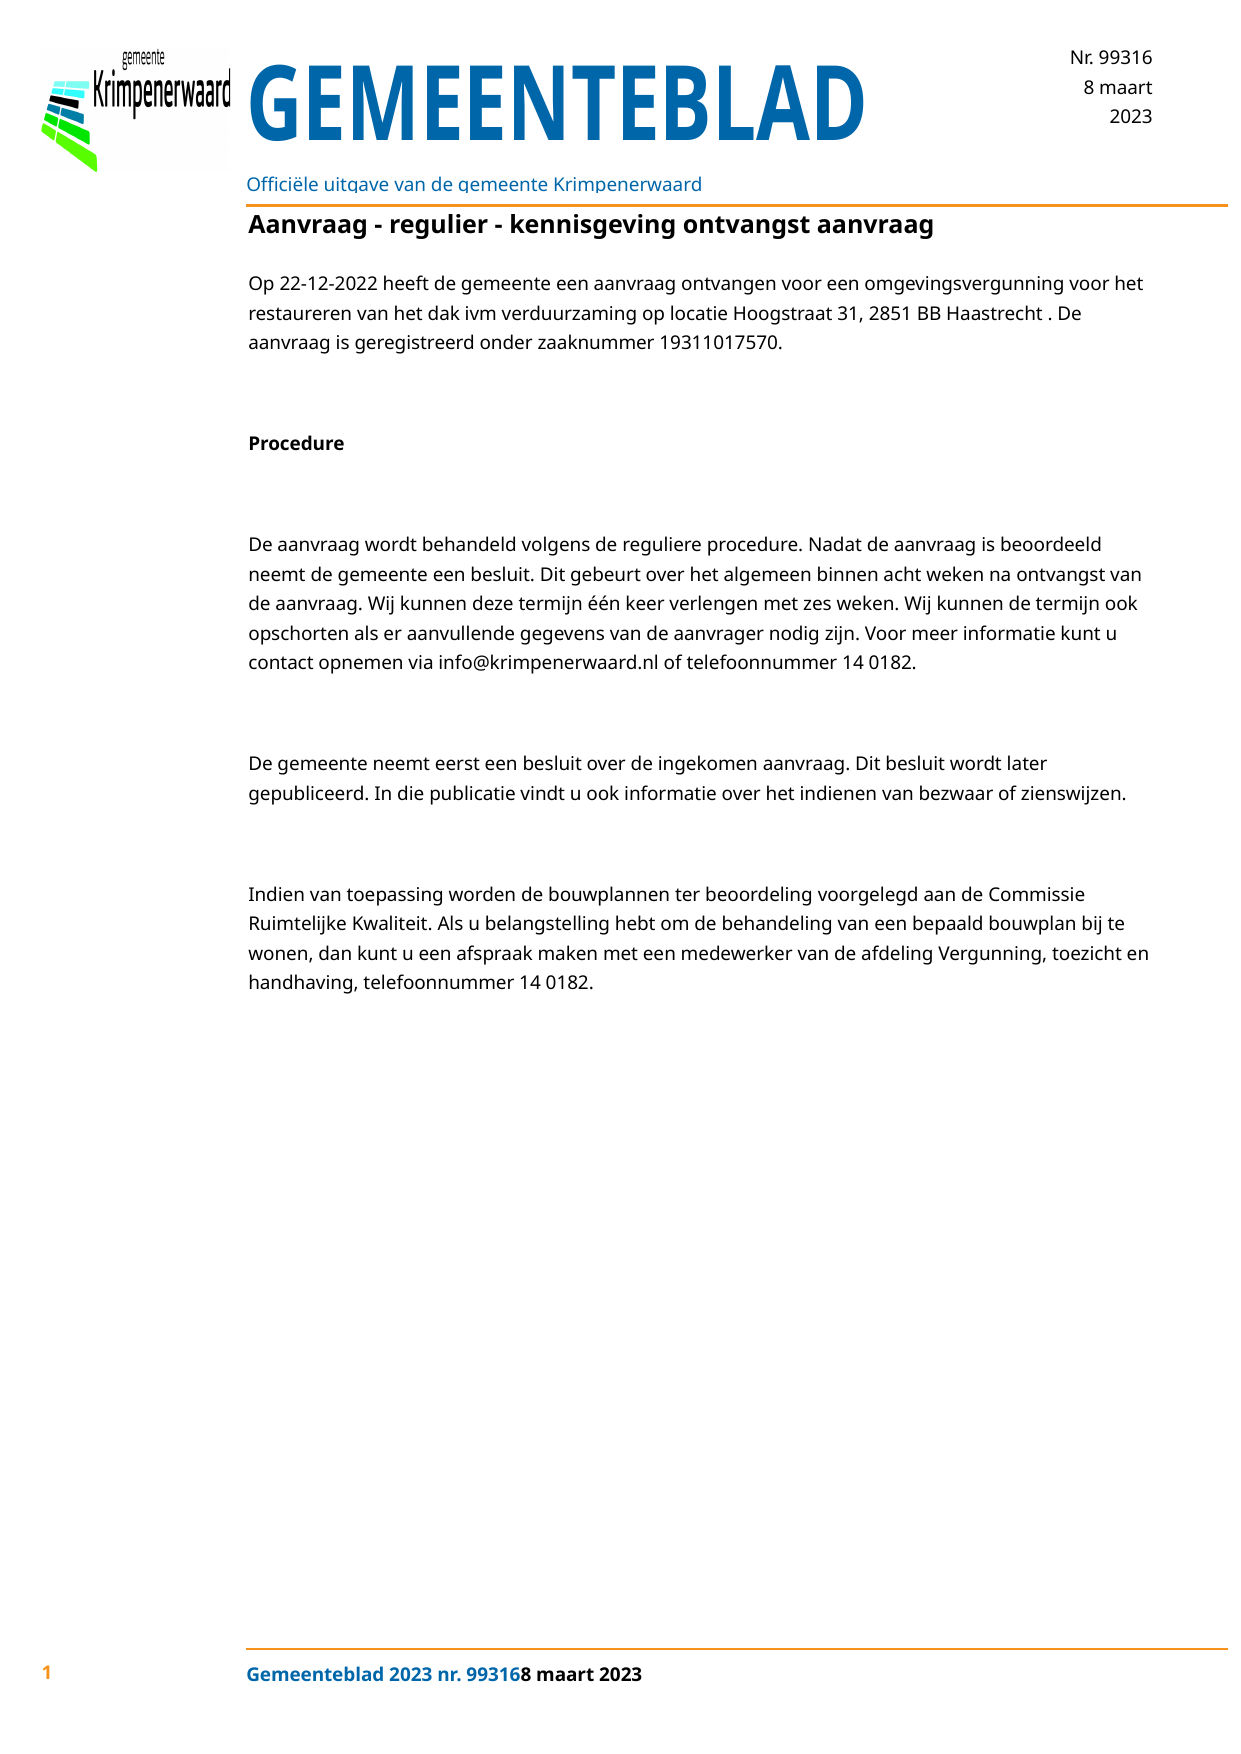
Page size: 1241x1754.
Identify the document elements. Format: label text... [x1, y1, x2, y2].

text Indien van toepassing worden de bouwplannen ter beoordeling voorgelegd aan de Commissie Ruimtelijke Kwaliteit. Als u belangstelling hebt om de behandeling van een bepaald bouwplan bij te wonen, dan kunt u een afspraak maken met een medewerker van de afdeling Vergunning, toezicht en handhaving, telefoonnummer 14 0182. [248, 881, 1152, 995]
text Procedure [248, 430, 1152, 456]
text Aanvraag - regulier - kennisgeving ontvangst aanvraag [248, 207, 1152, 241]
picture [41, 47, 231, 172]
text De aanvraag wordt behandeld volgens de reguliere procedure. Nadat de aanvraag is beoordeeld neemt de gemeente een besluit. Dit gebeurt over het algemeen binnen acht weken na ontvangst van de aanvraag. Wij kunnen deze termijn één keer verlengen met zes weken. Wij kunnen de termijn ook opschorten als er aanvullende gegevens van de aanvrager nodig zijn. Voor meer informatie kunt u contact opnemen via info@krimpenerwaard.nl of telefoonnummer 14 0182. [248, 531, 1152, 675]
text De gemeente neemt eerst een besluit over de ingekomen aanvraag. Dit besluit wordt later gepubliceerd. In die publicatie vindt u ook informatie over het indienen van bezwaar of zienswijzen. [248, 750, 1152, 806]
text Op 22-12-2022 heeft de gemeente een aanvraag ontvangen voor een omgevingsvergunning voor het restaureren van het dak ivm verduurzaming op locatie Hoogstraat 31, 2851 BB Haastrecht . De aanvraag is geregistreerd onder zaaknummer 19311017570. [248, 270, 1152, 355]
